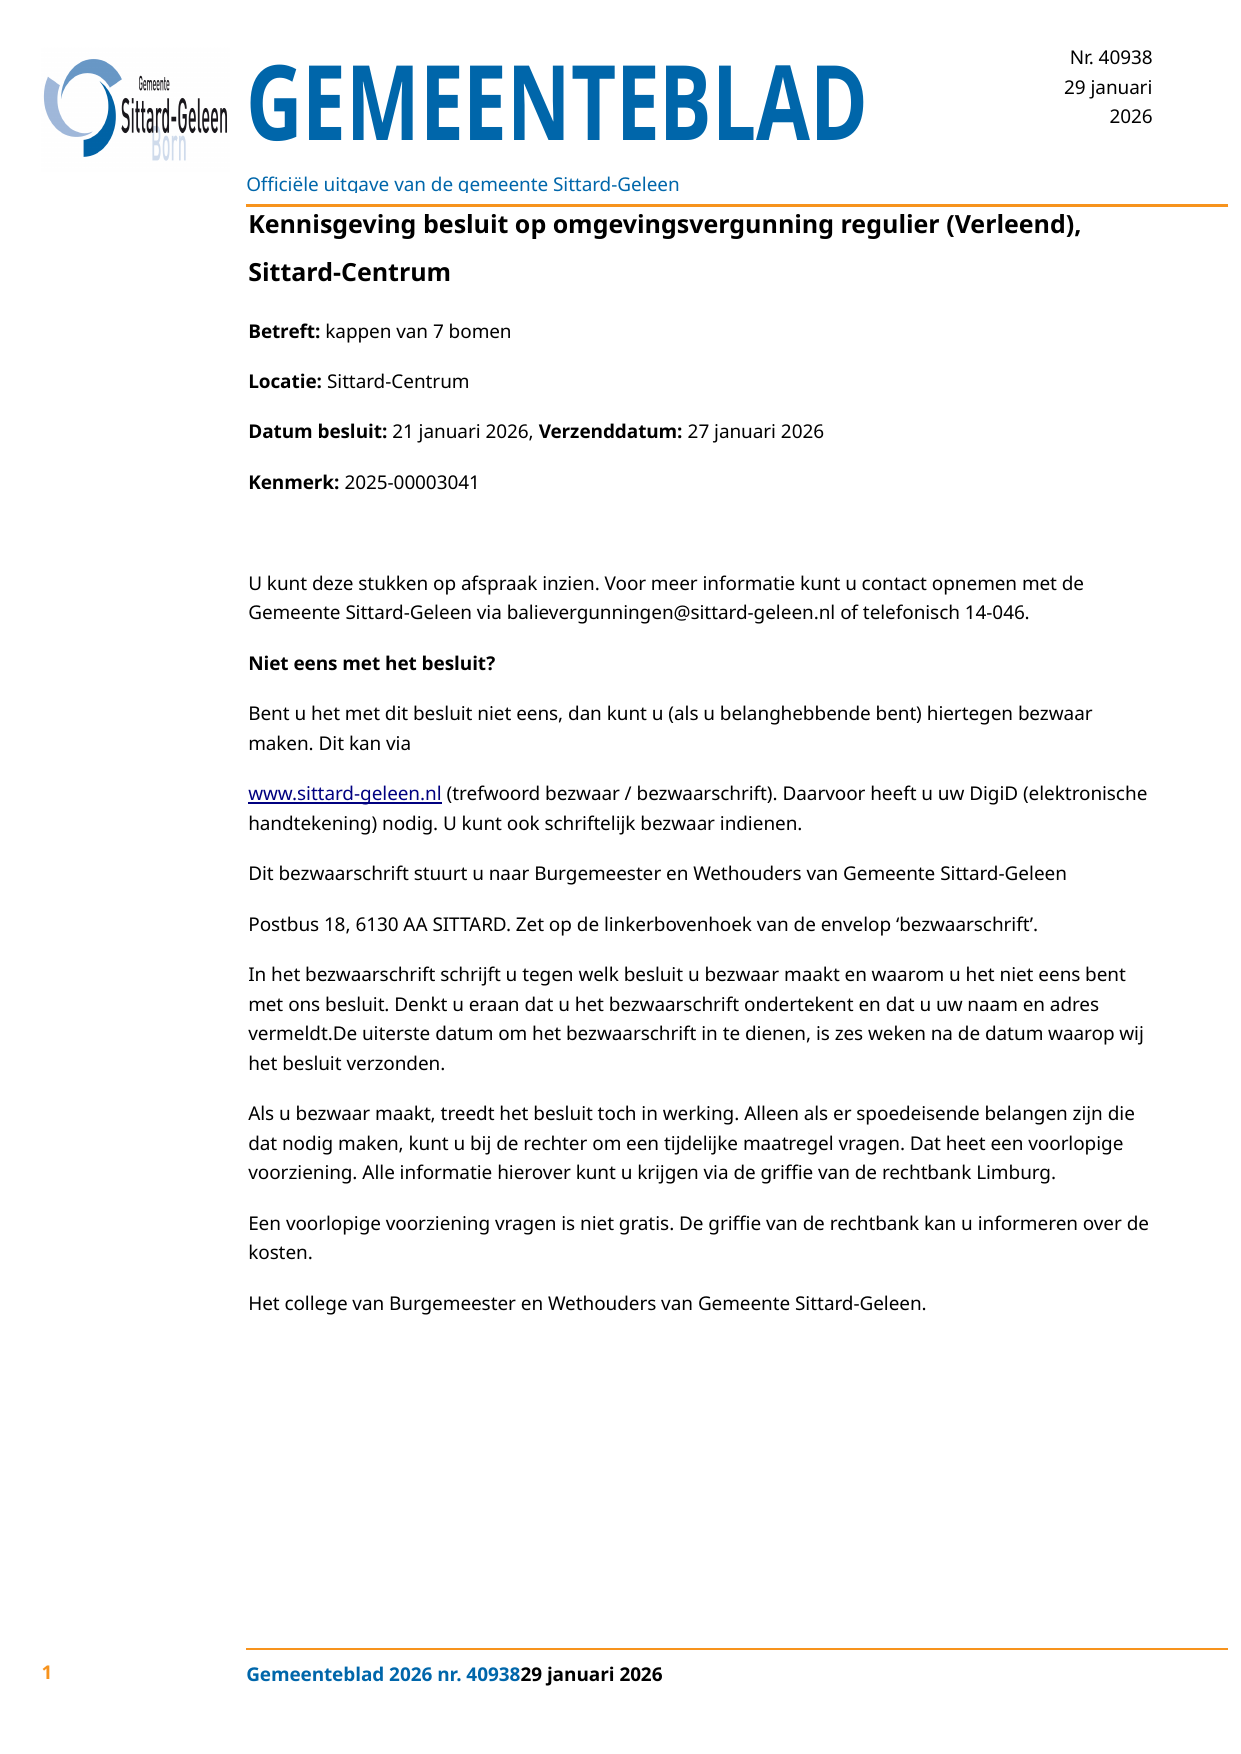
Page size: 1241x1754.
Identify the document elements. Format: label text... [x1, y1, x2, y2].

text Locatie: Sittard-Centrum [248, 368, 1152, 394]
text Bent u het met dit besluit niet eens, dan kunt u (als u belanghebbende bent) hiertegen bezwaar maken. Dit kan via [248, 700, 1152, 756]
text Dit bezwaarschrift stuurt u naar Burgemeester en Wethouders van Gemeente Sittard-Geleen [248, 860, 1152, 886]
text In het bezwaarschrift schrijft u tegen welk besluit u bezwaar maakt en waarom u het niet eens bent met ons besluit. Denkt u eraan dat u het bezwaarschrift ondertekent en dat u uw naam en adres vermeldt.De uiterste datum om het bezwaarschrift in te dienen, is zes weken na de datum waarop wij het besluit verzonden. [248, 961, 1152, 1076]
text U kunt deze stukken op afspraak inzien. Voor meer informatie kunt u contact opnemen met de Gemeente Sittard-Geleen via balievergunningen@sittard-geleen.nl of telefonisch 14-046. [248, 570, 1152, 625]
text Als u bezwaar maakt, treedt het besluit toch in werking. Alleen als er spoedeisende belangen zijn die dat nodig maken, kunt u bij de rechter om een tijdelijke maatregel vragen. Dat heet een voorlopige voorziening. Alle informatie hierover kunt u krijgen via de griffie van de rechtbank Limburg. [248, 1100, 1152, 1185]
text Het college van Burgemeester en Wethouders van Gemeente Sittard-Geleen. [248, 1290, 1152, 1316]
text Betreft: kappen van 7 bomen [248, 318, 1152, 344]
text Niet eens met het besluit? [248, 650, 1152, 676]
text Datum besluit: 21 januari 2026, Verzenddatum: 27 januari 2026 [248, 419, 1152, 444]
text Postbus 18, 6130 AA SITTARD. Zet op de linkerbovenhoek van de envelop ‘bezwaarschrift’. [248, 911, 1152, 937]
text www.sittard-geleen.nl (trefwoord bezwaar / bezwaarschrift). Daarvoor heeft u uw DigiD (elektronische handtekening) nodig. U kunt ook schriftelijk bezwaar indienen. [248, 780, 1152, 836]
text Een voorlopige voorziening vragen is niet gratis. De griffie van de rechtbank kan u informeren over de kosten. [248, 1210, 1152, 1265]
text Kennisgeving besluit op omgevingsvergunning regulier (Verleend), Sittard-Centrum [248, 207, 1152, 288]
picture [41, 47, 231, 172]
text Kenmerk: 2025-00003041 [248, 469, 1152, 495]
